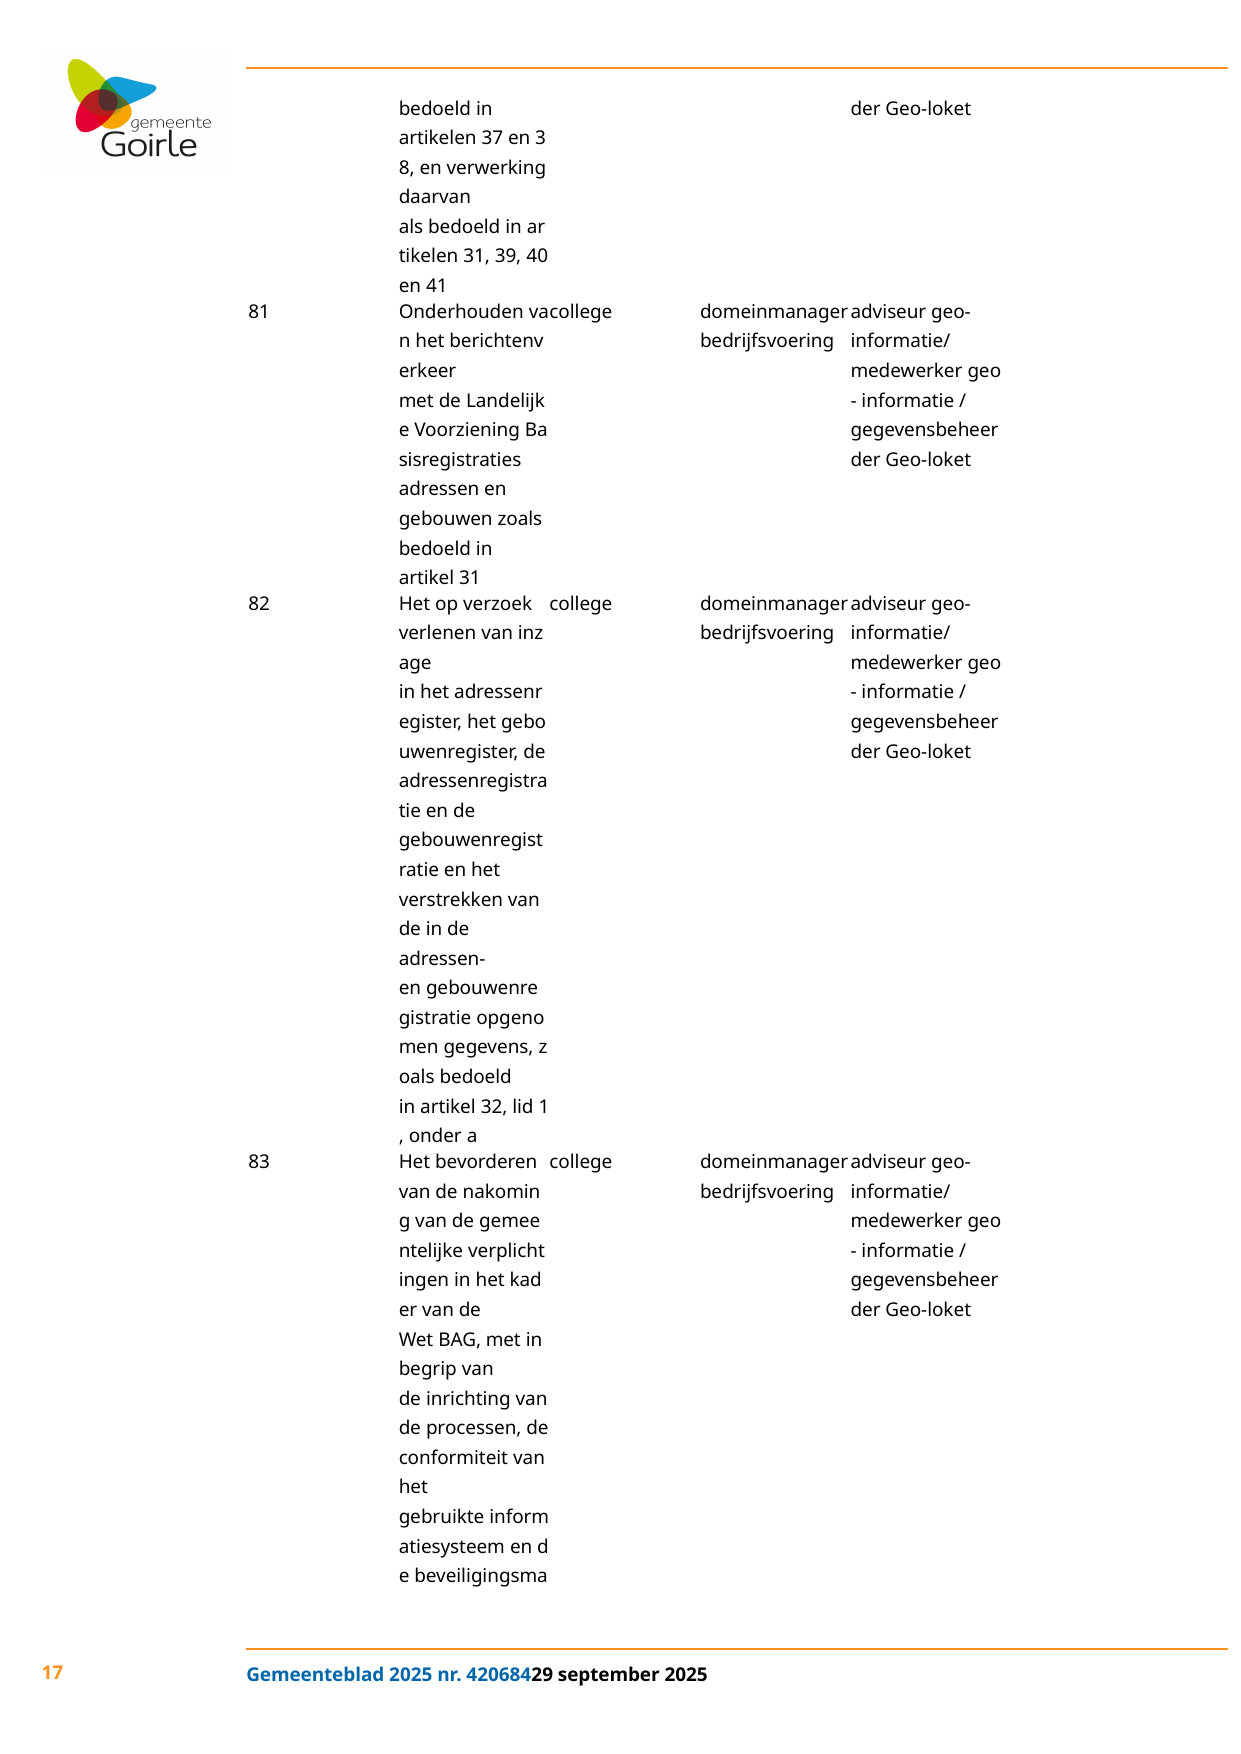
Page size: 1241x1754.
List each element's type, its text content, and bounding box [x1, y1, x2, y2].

table_cell college [549, 1148, 700, 1588]
table_cell [1001, 1148, 1152, 1588]
picture [41, 47, 231, 172]
table_cell der Geo-loket [850, 95, 1001, 298]
table_cell adviseur geo- informatie/ medewerker geo- informatie / gegevensbeheerder Geo-loket [850, 1148, 1001, 1588]
table_cell 83 [248, 1148, 398, 1588]
table_cell [549, 95, 700, 298]
table_cell domeinmanager bedrijfsvoering [700, 1148, 850, 1588]
table_cell adviseur geo- informatie/ medewerker geo- informatie / gegevensbeheerder Geo-loket [850, 590, 1001, 1148]
table_cell [1001, 298, 1152, 590]
table_cell 82 [248, 590, 398, 1148]
table_cell Het op verzoek verlenen van inzage in het adressenregister, het gebouwenregister, de adressenregistratie en de gebouwenregistratie en het verstrekken van de in de adressen- en gebouwenregistratie opgenomen gegevens, zoals bedoeld in artikel 32, lid 1, onder a [399, 590, 549, 1148]
table_cell 81 [248, 298, 398, 590]
table_cell college [549, 590, 700, 1148]
table_cell bedoeld in artikelen 37 en 38, en verwerking daarvan als bedoeld in artikelen 31, 39, 40 en 41 [399, 95, 549, 298]
table_cell Onderhouden van het berichtenverkeer met de Landelijke Voorziening Basisregistraties adressen en gebouwen zoals bedoeld in artikel 31 [399, 298, 549, 590]
table_cell domeinmanager bedrijfsvoering [700, 590, 850, 1148]
table_cell Het bevorderen van de nakoming van de gemeentelijke verplichtingen in het kader van de Wet BAG, met inbegrip van de inrichting van de processen, de conformiteit van het gebruikte informatiesysteem en de beveiligingsma [399, 1148, 549, 1588]
table_cell [1001, 590, 1152, 1148]
table_cell [248, 95, 398, 298]
table_cell college [549, 298, 700, 590]
table_cell domeinmanager bedrijfsvoering [700, 298, 850, 590]
table_cell adviseur geo- informatie/ medewerker geo- informatie / gegevensbeheerder Geo-loket [850, 298, 1001, 590]
table_cell [700, 95, 850, 298]
table_cell [1001, 95, 1152, 298]
